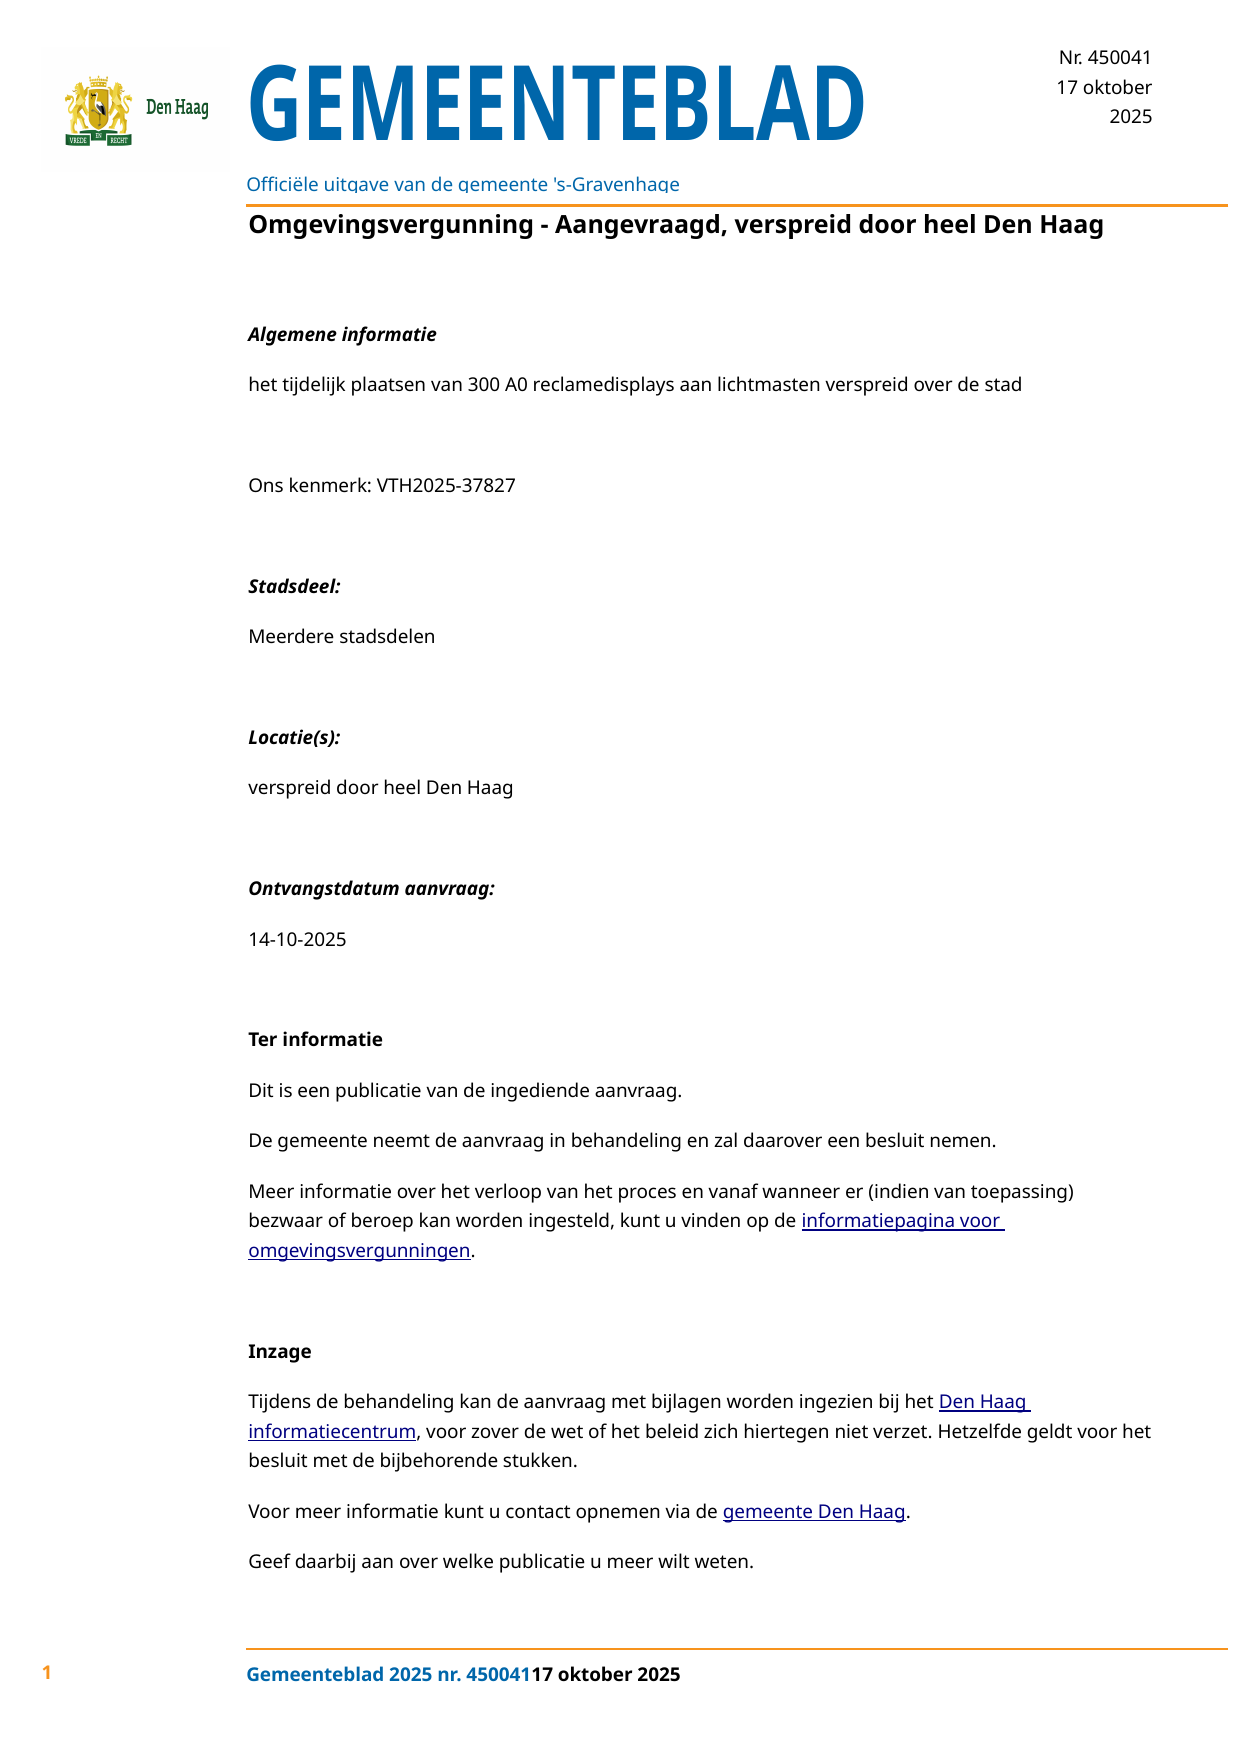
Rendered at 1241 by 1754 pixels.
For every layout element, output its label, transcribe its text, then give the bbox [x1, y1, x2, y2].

text Ons kenmerk: VTH2025-37827 [248, 472, 1152, 498]
picture [41, 47, 231, 172]
text Omgevingsvergunning - Aangevraagd, verspreid door heel Den Haag [248, 207, 1152, 241]
text Inzage [248, 1338, 1152, 1363]
text Algemene informatie [248, 321, 1152, 346]
text Locatie(s): [248, 724, 1152, 750]
text het tijdelijk plaatsen van 300 A0 reclamedisplays aan lichtmasten verspreid over de stad [248, 371, 1152, 397]
text Meerdere stadsdelen [248, 623, 1152, 649]
text verspreid door heel Den Haag [248, 774, 1152, 800]
text Dit is een publicatie van de ingediende aanvraag. [248, 1077, 1152, 1103]
text Geef daarbij aan over welke publicatie u meer wilt weten. [248, 1548, 1152, 1574]
text Voor meer informatie kunt u contact opnemen via de gemeente Den Haag. [248, 1498, 1152, 1523]
text Stadsdeel: [248, 573, 1152, 598]
text 14-10-2025 [248, 926, 1152, 951]
text Meer informatie over het verloop van het proces en vanaf wanneer er (indien van toepassing) bezwaar of beroep kan worden ingesteld, kunt u vinden op de informatiepagina voor omgevingsvergunningen. [248, 1178, 1152, 1263]
text De gemeente neemt de aanvraag in behandeling en zal daarover een besluit nemen. [248, 1127, 1152, 1153]
text Ontvangstdatum aanvraag: [248, 875, 1152, 901]
text Ter informatie [248, 1027, 1152, 1052]
text Tijdens de behandeling kan de aanvraag met bijlagen worden ingezien bij het Den Haag informatiecentrum, voor zover de wet of het beleid zich hiertegen niet verzet. Hetzelfde geldt voor het besluit met de bijbehorende stukken. [248, 1388, 1152, 1473]
